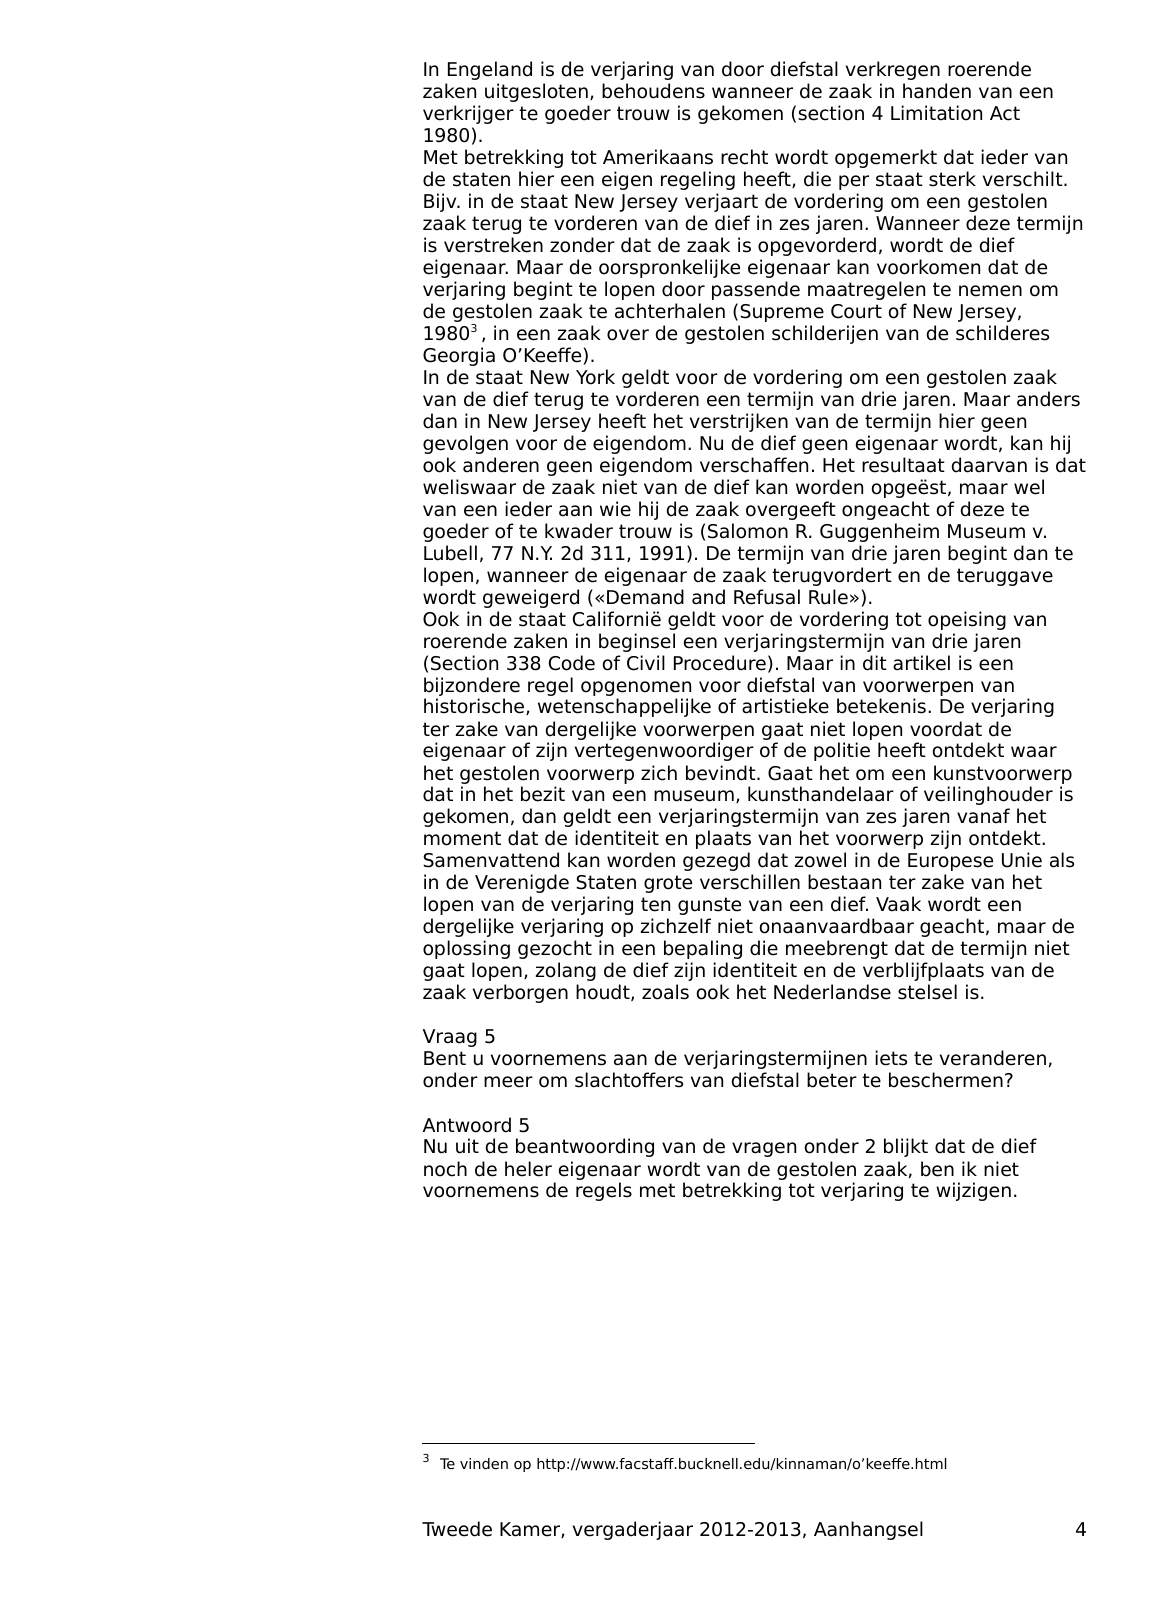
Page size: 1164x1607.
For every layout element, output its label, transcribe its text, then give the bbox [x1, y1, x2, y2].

text In Engeland is de verjaring van door diefstal verkregen roerende zaken uitgesloten, behoudens wanneer de zaak in handen van een verkrijger te goeder trouw is gekomen (section 4 Limitation Act 1980). [422, 59, 1087, 147]
text Te vinden op http://www.facstaff.bucknell.edu/kinnaman/o’keeffe.html [422, 1452, 1087, 1474]
text Nu uit de beantwoording van de vragen onder 2 blijkt dat de dief noch de heler eigenaar wordt van de gestolen zaak, ben ik niet voornemens de regels met betrekking tot verjaring te wijzigen. [422, 1136, 1087, 1202]
text Ook in de staat Californië geldt voor de vordering tot opeising van roerende zaken in beginsel een verjaringstermijn van drie jaren (Section 338 Code of Civil Procedure). Maar in dit artikel is een bijzondere regel opgenomen voor diefstal van voorwerpen van historische, wetenschappelijke of artistieke betekenis. De verjaring ter zake van dergelijke voorwerpen gaat niet lopen voordat de eigenaar of zijn vertegenwoordiger of de politie heeft ontdekt waar het gestolen voorwerp zich bevindt. Gaat het om een kunstvoorwerp dat in het bezit van een museum, kunsthandelaar of veilinghouder is gekomen, dan geldt een verjaringstermijn van zes jaren vanaf het moment dat de identiteit en plaats van het voorwerp zijn ontdekt. [422, 608, 1087, 850]
text Antwoord 5 [422, 1114, 1087, 1136]
text Vraag 5 [422, 1026, 1087, 1048]
text Met betrekking tot Amerikaans recht wordt opgemerkt dat ieder van de staten hier een eigen regeling heeft, die per staat sterk verschilt. Bijv. in de staat New Jersey verjaart de vordering om een gestolen zaak terug te vorderen van de dief in zes jaren. Wanneer deze termijn is verstreken zonder dat de zaak is opgevorderd, wordt de dief eigenaar. Maar de oorspronkelijke eigenaar kan voorkomen dat de verjaring begint te lopen door passende maatregelen te nemen om de gestolen zaak te achterhalen (Supreme Court of New Jersey, 1980, in een zaak over de gestolen schilderijen van de schilderes Georgia O’Keeffe). [422, 147, 1087, 367]
text In de staat New York geldt voor de vordering om een gestolen zaak van de dief terug te vorderen een termijn van drie jaren. Maar anders dan in New Jersey heeft het verstrijken van de termijn hier geen gevolgen voor de eigendom. Nu de dief geen eigenaar wordt, kan hij ook anderen geen eigendom verschaffen. Het resultaat daarvan is dat weliswaar de zaak niet van de dief kan worden opgeëst, maar wel van een ieder aan wie hij de zaak overgeeft ongeacht of deze te goeder of te kwader trouw is (Salomon R. Guggenheim Museum v. Lubell, 77 N.Y. 2d 311, 1991). De termijn van drie jaren begint dan te lopen, wanneer de eigenaar de zaak terugvordert en de teruggave wordt geweigerd («Demand and Refusal Rule»). [422, 367, 1087, 608]
text Bent u voornemens aan de verjaringstermijnen iets te veranderen, onder meer om slachtoffers van diefstal beter te beschermen? [422, 1048, 1087, 1092]
text Samenvattend kan worden gezegd dat zowel in de Europese Unie als in de Verenigde Staten grote verschillen bestaan ter zake van het lopen van de verjaring ten gunste van een dief. Vaak wordt een dergelijke verjaring op zichzelf niet onaanvaardbaar geacht, maar de oplossing gezocht in een bepaling die meebrengt dat de termijn niet gaat lopen, zolang de dief zijn identiteit en de verblijfplaats van de zaak verborgen houdt, zoals ook het Nederlandse stelsel is. [422, 850, 1087, 1004]
